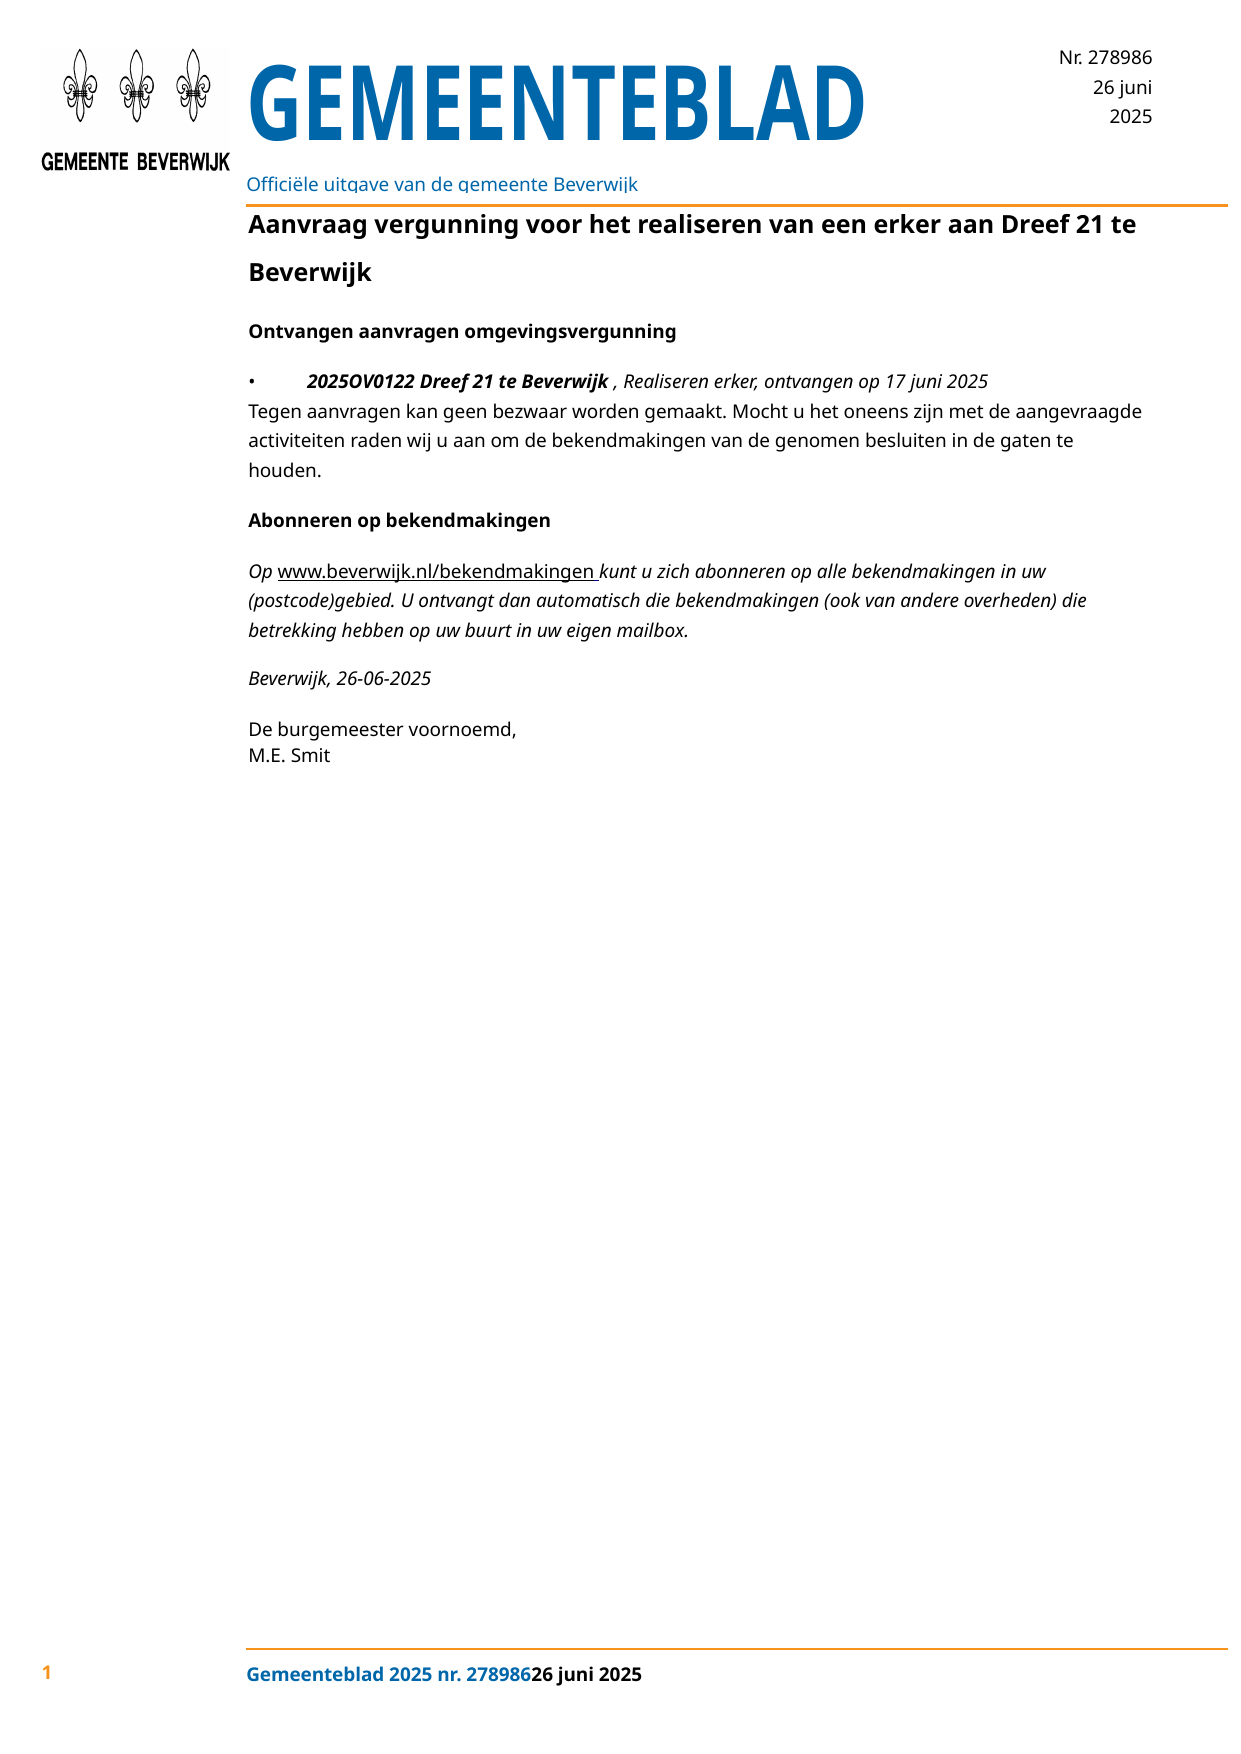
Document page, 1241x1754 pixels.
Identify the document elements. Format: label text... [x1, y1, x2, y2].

text Op www.beverwijk.nl/bekendmakingen kunt u zich abonneren op alle bekendmakingen in uw (postcode)gebied. U ontvangt dan automatisch die bekendmakingen (ook van andere overheden) die betrekking hebben op uw buurt in uw eigen mailbox. [248, 558, 1152, 643]
text Tegen aanvragen kan geen bezwaar worden gemaakt. Mocht u het oneens zijn met de aangevraagde activiteiten raden wij u aan om de bekendmakingen van de genomen besluiten in de gaten te houden. [248, 398, 1152, 483]
text M.E. Smit [248, 742, 1152, 768]
text Abonneren op bekendmakingen [248, 507, 1152, 533]
list 2025OV0122 Dreef 21 te Beverwijk , Realiseren erker, ontvangen op 17 juni 2025 [248, 368, 1152, 394]
text Aanvraag vergunning voor het realiseren van een erker aan Dreef 21 te Beverwijk [248, 207, 1152, 288]
picture [41, 47, 231, 172]
text De burgemeester voornoemd, [248, 716, 1152, 742]
text Ontvangen aanvragen omgevingsvergunning [248, 318, 1152, 344]
text Beverwijk, 26-06-2025 [248, 665, 1152, 691]
